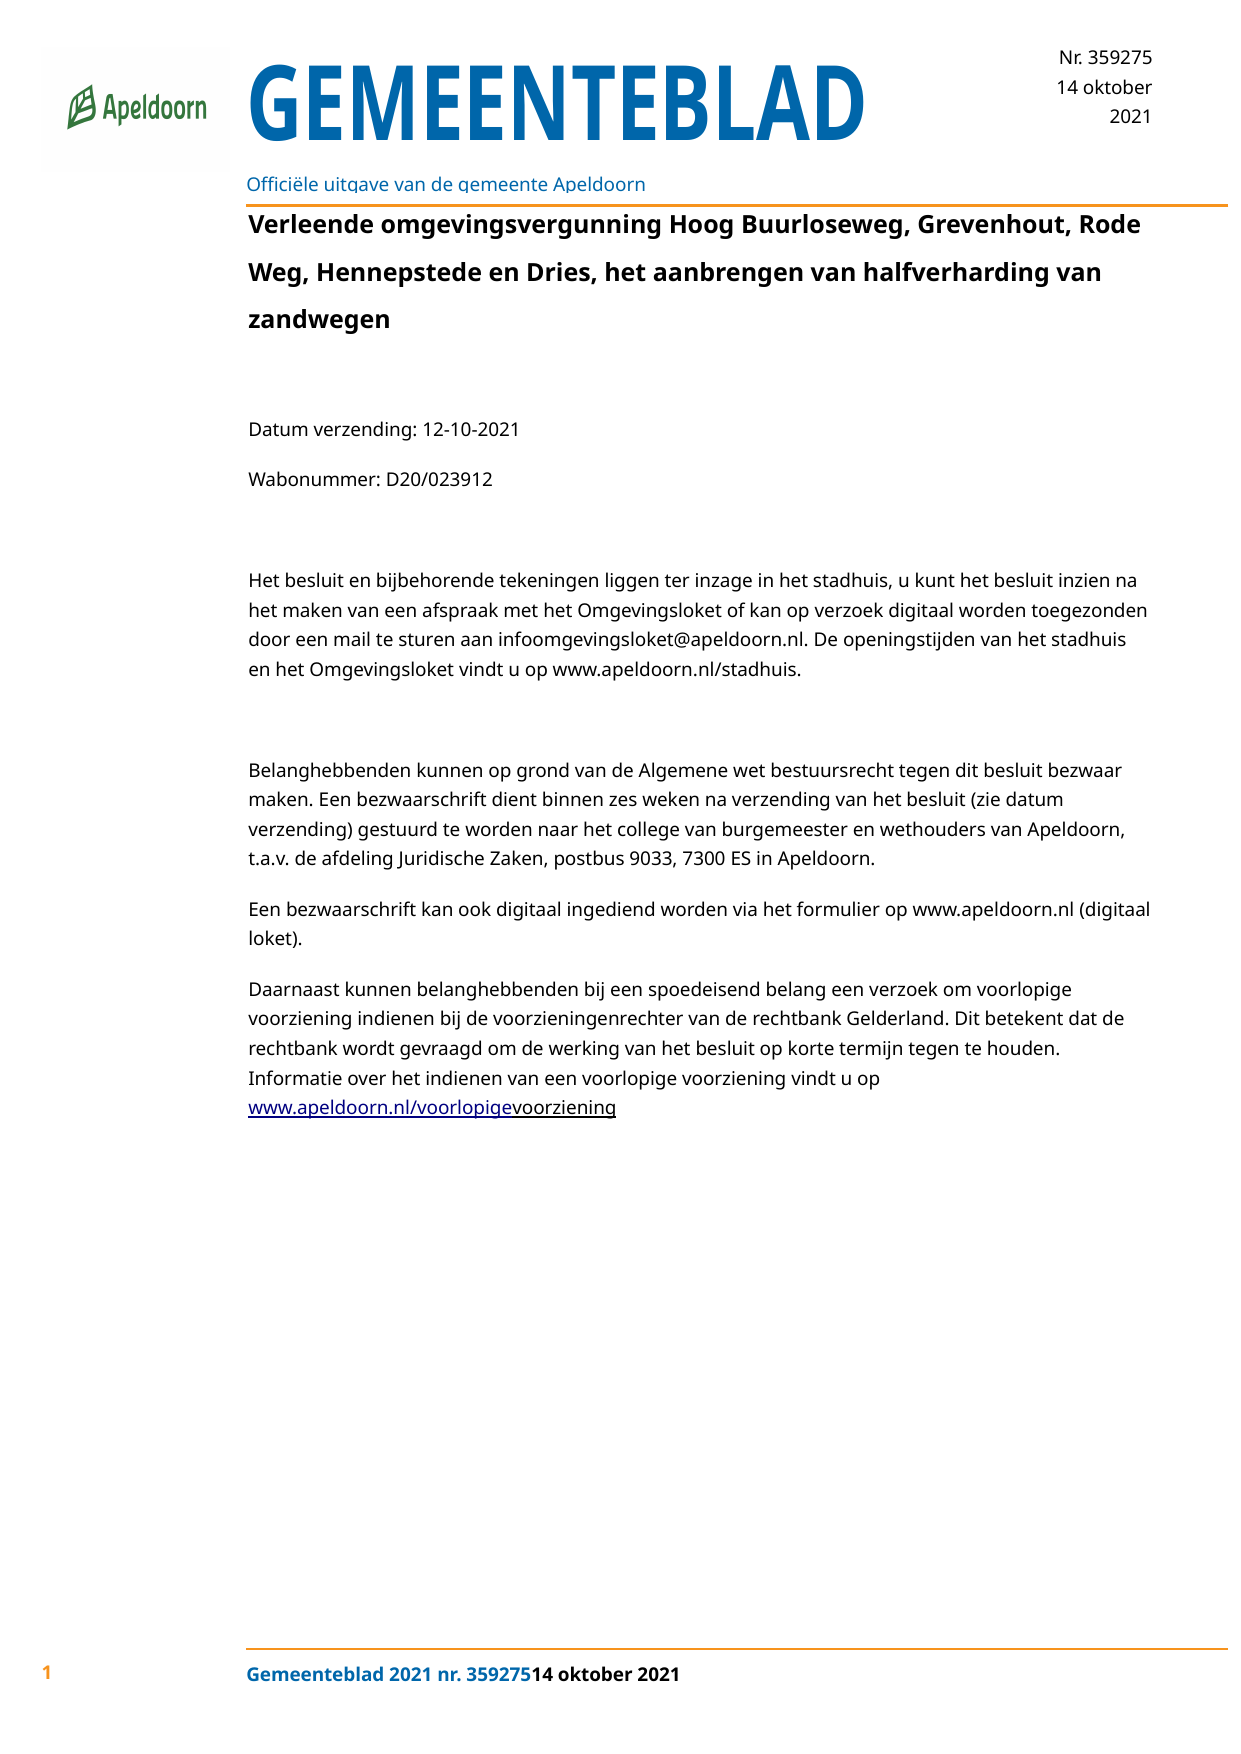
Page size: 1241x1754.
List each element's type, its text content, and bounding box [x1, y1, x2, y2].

picture [41, 47, 231, 172]
text Belanghebbenden kunnen op grond van de Algemene wet bestuursrecht tegen dit besluit bezwaar maken. Een bezwaarschrift dient binnen zes weken na verzending van het besluit (zie datum verzending) gestuurd te worden naar het college van burgemeester en wethouders van Apeldoorn, t.a.v. de afdeling Juridische Zaken, postbus 9033, 7300 ES in Apeldoorn. [248, 757, 1152, 871]
text Wabonummer: D20/023912 [248, 466, 1152, 492]
text Datum verzending: 12-10-2021 [248, 416, 1152, 442]
text Een bezwaarschrift kan ook digitaal ingediend worden via het formulier op www.apeldoorn.nl (digitaal loket). [248, 896, 1152, 951]
text Verleende omgevingsvergunning Hoog Buurloseweg, Grevenhout, Rode Weg, Hennepstede en Dries, het aanbrengen van halfverharding van zandwegen [248, 207, 1152, 336]
text Het besluit en bijbehorende tekeningen liggen ter inzage in het stadhuis, u kunt het besluit inzien na het maken van een afspraak met het Omgevingsloket of kan op verzoek digitaal worden toegezonden door een mail te sturen aan infoomgevingsloket@apeldoorn.nl. De openingstijden van het stadhuis en het Omgevingsloket vindt u op www.apeldoorn.nl/stadhuis. [248, 567, 1152, 682]
text Daarnaast kunnen belanghebbenden bij een spoedeisend belang een verzoek om voorlopige voorziening indienen bij de voorzieningenrechter van de rechtbank Gelderland. Dit betekent dat de rechtbank wordt gevraagd om de werking van het besluit op korte termijn tegen te houden. Informatie over het indienen van een voorlopige voorziening vindt u op www.apeldoorn.nl/voorlopigevoorziening [248, 976, 1152, 1120]
